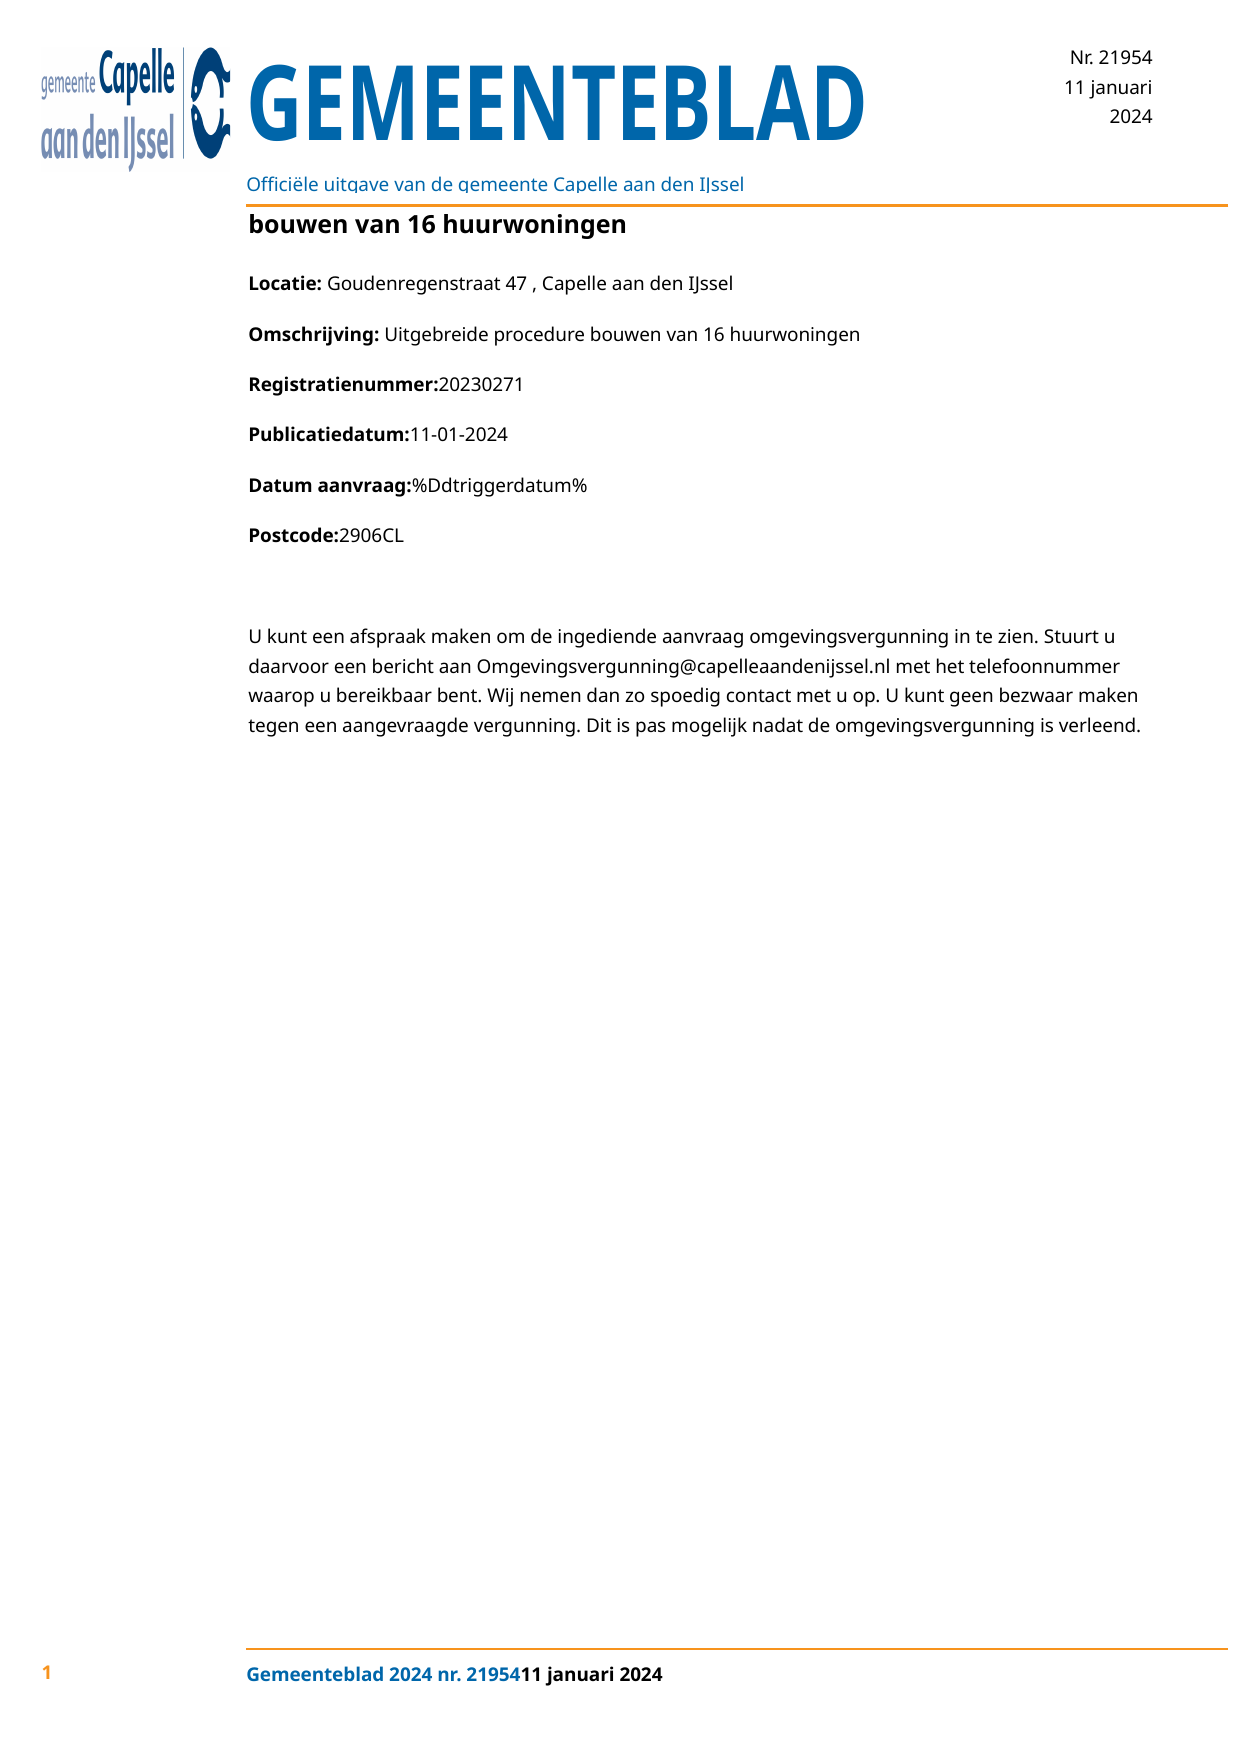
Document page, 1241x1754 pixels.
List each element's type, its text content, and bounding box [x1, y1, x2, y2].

text Locatie: Goudenregenstraat 47 , Capelle aan den IJssel [248, 270, 1152, 296]
text Registratienummer:20230271 [248, 371, 1152, 397]
text Omschrijving: Uitgebreide procedure bouwen van 16 huurwoningen [248, 321, 1152, 346]
text U kunt een afspraak maken om de ingediende aanvraag omgevingsvergunning in te zien. Stuurt u daarvoor een bericht aan Omgevingsvergunning@capelleaandenijssel.nl met het telefoonnummer waarop u bereikbaar bent. Wij nemen dan zo spoedig contact met u op. U kunt geen bezwaar maken tegen een aangevraagde vergunning. Dit is pas mogelijk nadat de omgevingsvergunning is verleend. [248, 623, 1152, 738]
text Postcode:2906CL [248, 522, 1152, 548]
text Datum aanvraag:%Ddtriggerdatum% [248, 472, 1152, 498]
text Publicatiedatum:11-01-2024 [248, 422, 1152, 447]
picture [41, 47, 231, 172]
text bouwen van 16 huurwoningen [248, 207, 1152, 241]
